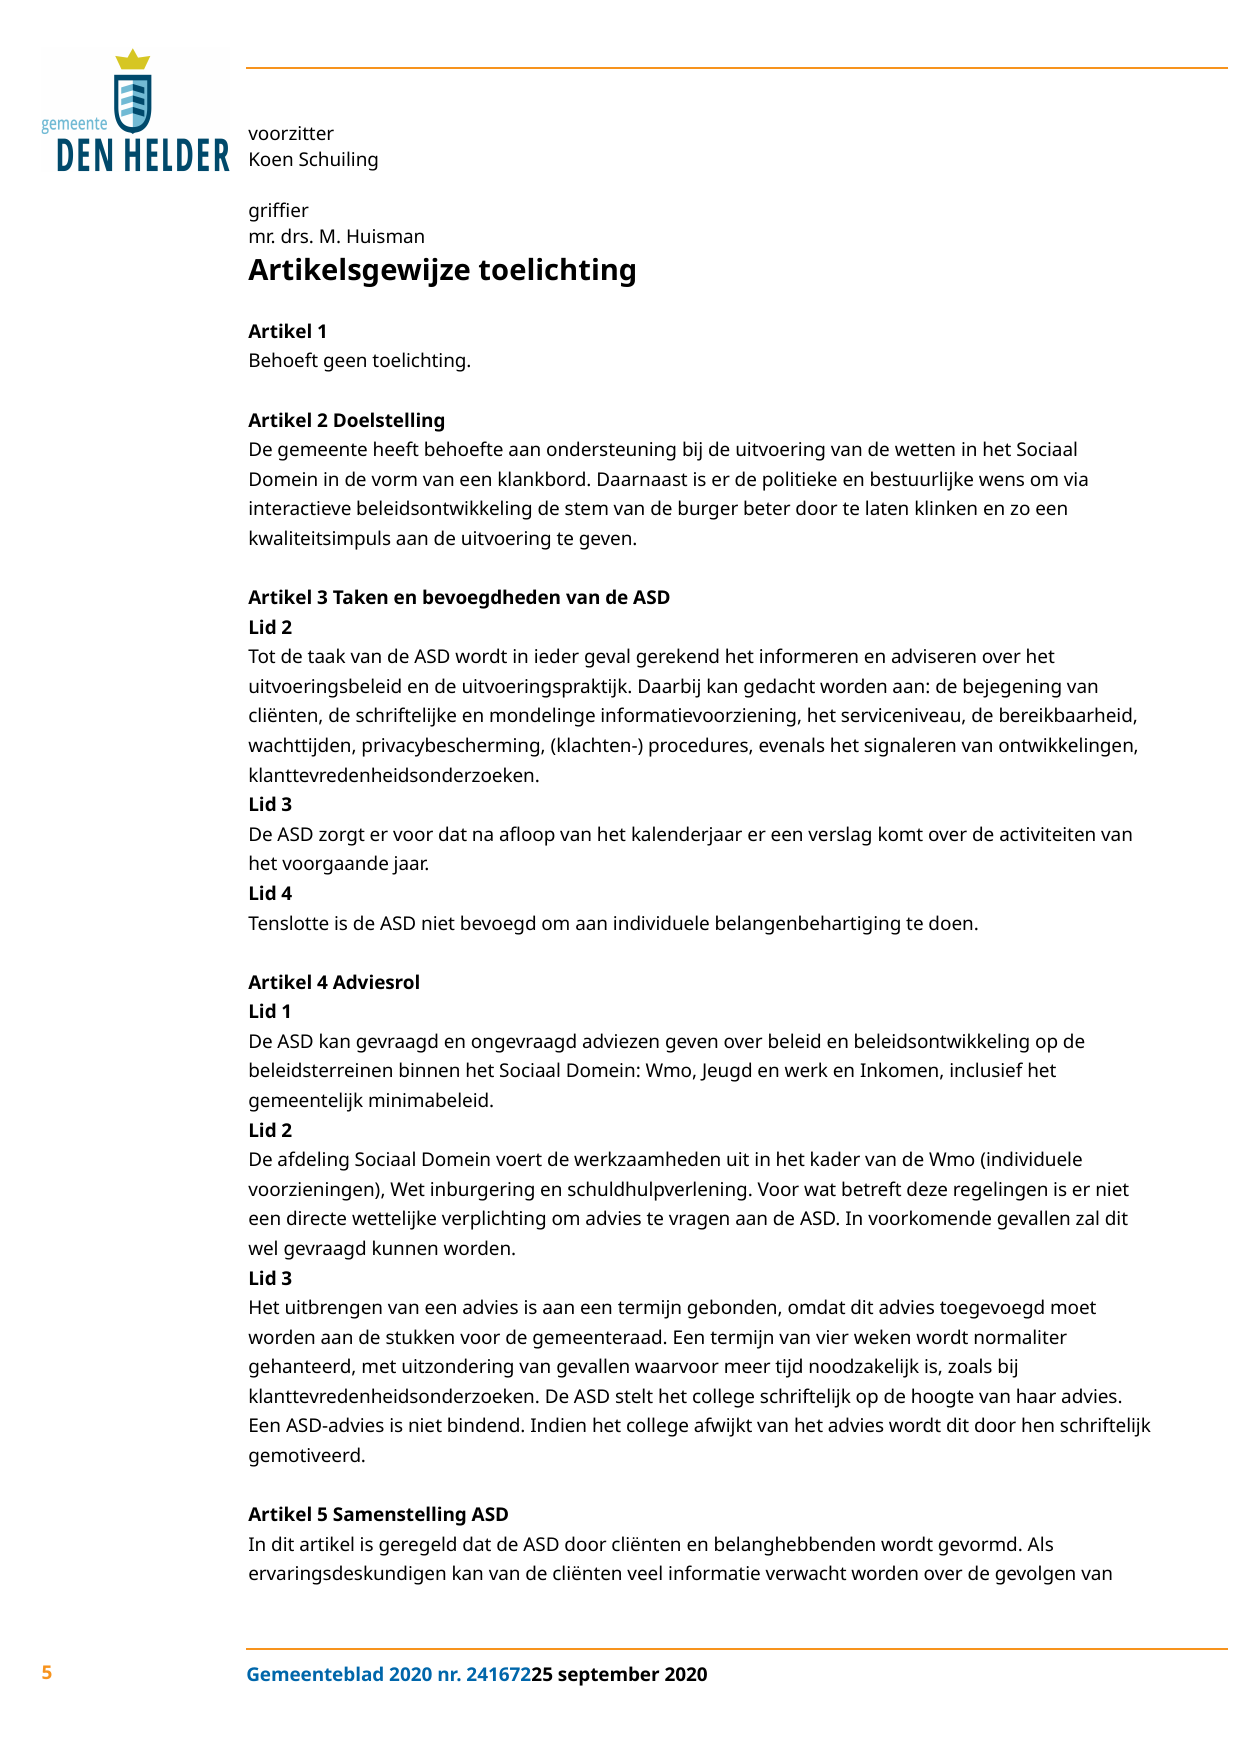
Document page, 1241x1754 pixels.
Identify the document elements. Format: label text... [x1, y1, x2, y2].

text Lid 4 [248, 880, 1152, 906]
text voorzitter [248, 121, 1152, 146]
text Lid 2 [248, 614, 1152, 639]
text Lid 1 [248, 998, 1152, 1024]
text Lid 2 [248, 1117, 1152, 1142]
text Tenslotte is de ASD niet bevoegd om aan individuele belangenbehartiging te doen. [248, 910, 1152, 935]
picture [100, 154, 106, 172]
text Artikel 3 Taken en bevoegdheden van de ASD [248, 584, 1152, 610]
text Behoeft geen toelichting. [248, 348, 1152, 373]
text Artikel 4 Adviesrol [248, 969, 1152, 994]
picture [220, 160, 224, 172]
text Het uitbrengen van een advies is aan een termijn gebonden, omdat dit advies toegevoegd moet worden aan de stukken voor de gemeenteraad. Een termijn van vier weken wordt normaliter gehanteerd, met uitzondering van gevallen waarvoor meer tijd noodzakelijk is, zoals bij klanttevredenheidsonderzoeken. De ASD stelt het college schriftelijk op de hoogte van haar advies. Een ASD-advies is niet bindend. Indien het college afwijkt van het advies wordt dit door hen schriftelijk gemotiveerd. [248, 1294, 1152, 1468]
text Lid 3 [248, 791, 1152, 817]
text De afdeling Sociaal Domein voert de werkzaamheden uit in het kader van de Wmo (individuele voorzieningen), Wet inburgering en schuldhulpverlening. Voor wat betreft deze regelingen is er niet een directe wettelijke verplichting om advies te vragen aan de ASD. In voorkomende gevallen zal dit wel gevraagd kunnen worden. [248, 1146, 1152, 1261]
text Artikelsgewijze toelichting [248, 249, 1152, 289]
text Artikel 5 Samenstelling ASD [248, 1501, 1152, 1527]
text Koen Schuiling [248, 146, 1152, 172]
text In dit artikel is geregeld dat de ASD door cliënten en belanghebbenden wordt gevormd. Als ervaringsdeskundigen kan van de cliënten veel informatie verwacht worden over de gevolgen van [248, 1531, 1152, 1586]
text De gemeente heeft behoefte aan ondersteuning bij de uitvoering van de wetten in het Sociaal Domein in de vorm van een klankbord. Daarnaast is er de politieke en bestuurlijke wens om via interactieve beleidsontwikkeling de stem van de burger beter door te laten klinken en zo een kwaliteitsimpuls aan de uitvoering te geven. [248, 436, 1152, 551]
picture [63, 144, 68, 165]
text De ASD zorgt er voor dat na afloop van het kalenderjaar er een verslag komt over de activiteiten van het voorgaande jaar. [248, 821, 1152, 876]
text mr. drs. M. Huisman [248, 223, 1152, 249]
text Artikel 1 [248, 318, 1152, 344]
text Lid 3 [248, 1265, 1152, 1290]
picture [130, 157, 135, 172]
text Tot de taak van de ASD wordt in ieder geval gerekend het informeren en adviseren over het uitvoeringsbeleid en de uitvoeringspraktijk. Daarbij kan gedacht worden aan: de bejegening van cliënten, de schriftelijke en mondelinge informatievoorziening, het serviceniveau, de bereikbaarheid, wachttijden, privacybescherming, (klachten-) procedures, evenals het signaleren van ontwikkelingen, klanttevredenheidsonderzoeken. [248, 643, 1152, 787]
picture [41, 47, 231, 172]
text De ASD kan gevraagd en ongevraagd adviezen geven over beleid en beleidsontwikkeling op de beleidsterreinen binnen het Sociaal Domein: Wmo, Jeugd en werk en Inkomen, inclusief het gemeentelijk minimabeleid. [248, 1028, 1152, 1113]
text Artikel 2 Doelstelling [248, 407, 1152, 432]
picture [182, 144, 187, 165]
text griffier [248, 198, 1152, 223]
